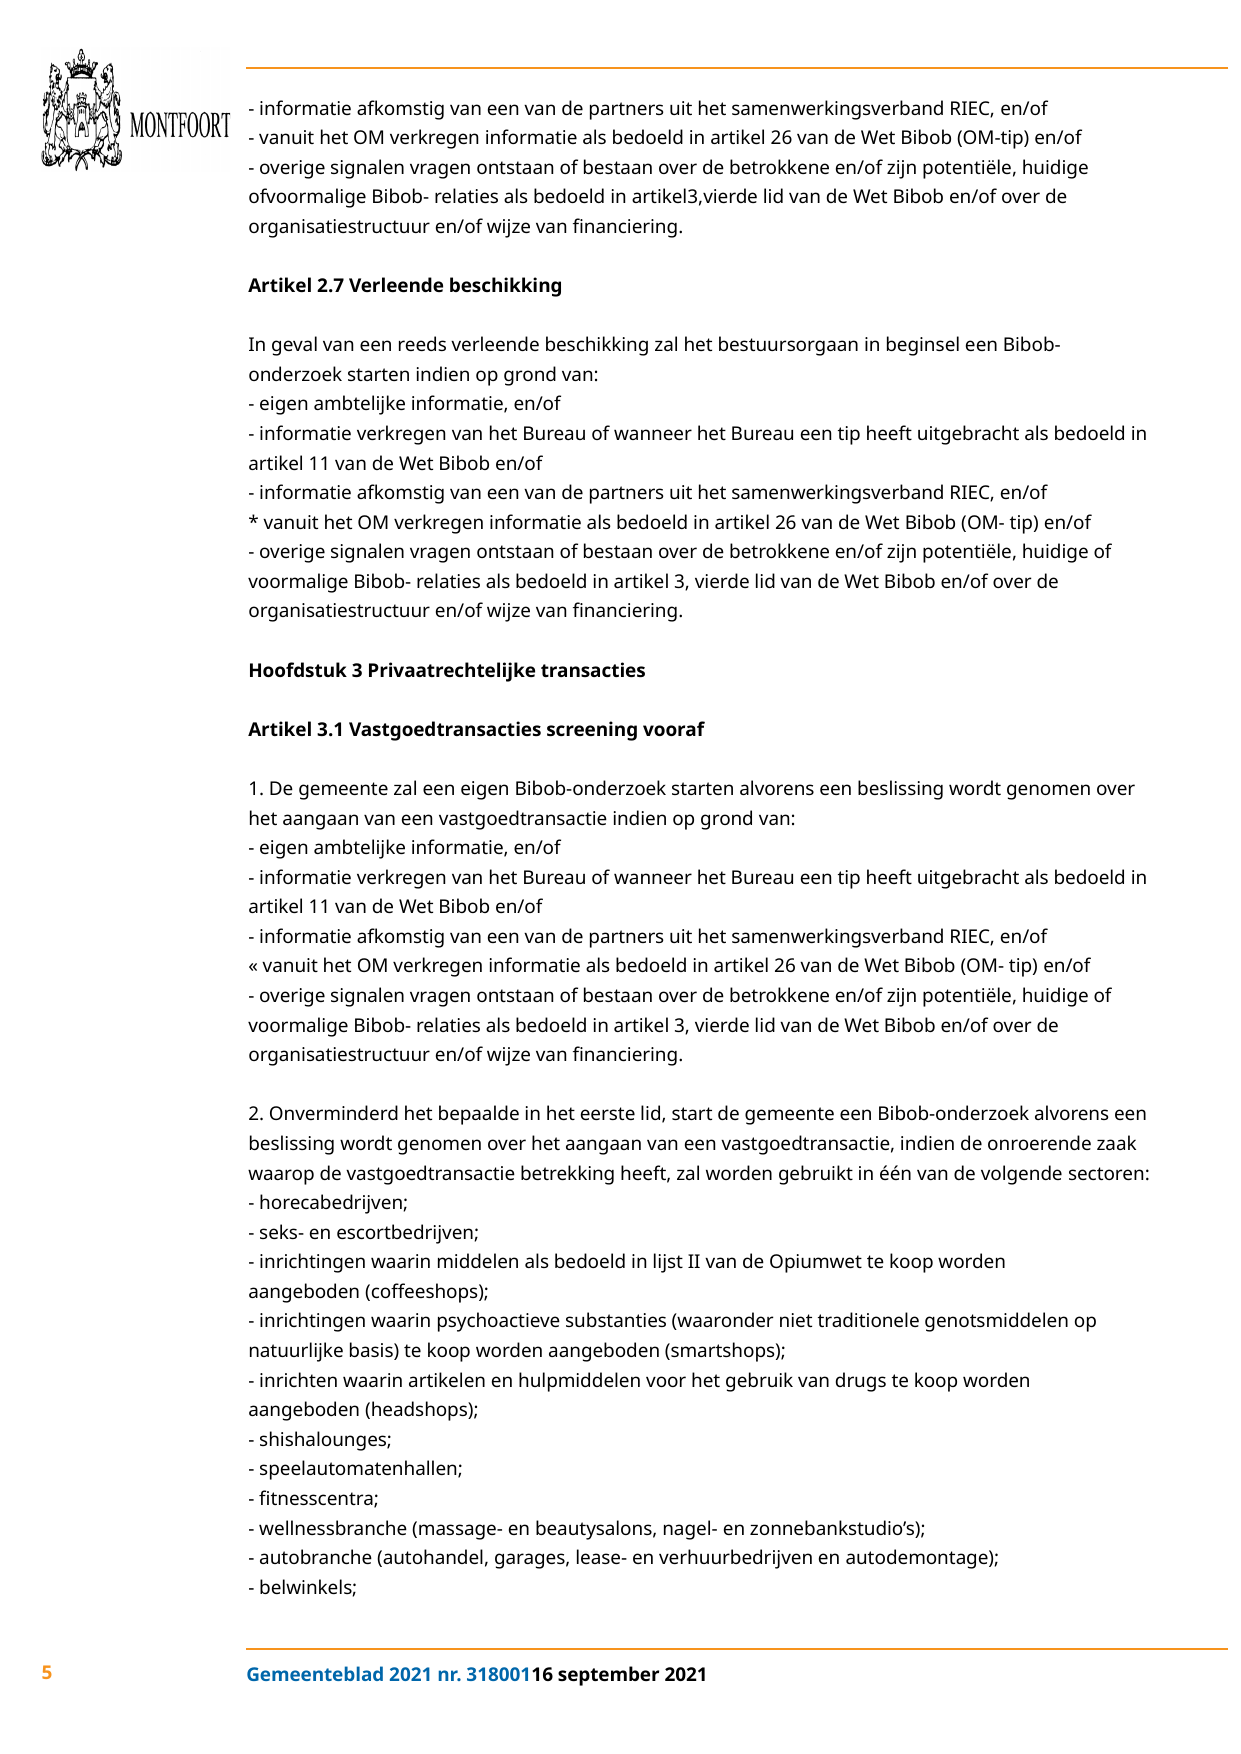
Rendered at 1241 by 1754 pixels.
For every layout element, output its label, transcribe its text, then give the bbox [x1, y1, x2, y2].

text - informatie afkomstig van een van de partners uit het samenwerkingsverband RIEC, en/of [248, 479, 1152, 505]
text - shishalounges; [248, 1426, 1152, 1452]
text - vanuit het OM verkregen informatie als bedoeld in artikel 26 van de Wet Bibob (OM-tip) en/of [248, 124, 1152, 150]
text - eigen ambtelijke informatie, en/of [248, 391, 1152, 416]
text Artikel 2.7 Verleende beschikking [248, 272, 1152, 298]
text - seks- en escortbedrijven; [248, 1219, 1152, 1245]
text Artikel 3.1 Vastgoedtransacties screening vooraf [248, 716, 1152, 742]
text - fitnesscentra; [248, 1485, 1152, 1511]
text 2. Onverminderd het bepaalde in het eerste lid, start de gemeente een Bibob-onderzoek alvorens een beslissing wordt genomen over het aangaan van een vastgoedtransactie, indien de onroerende zaak waarop de vastgoedtransactie betrekking heeft, zal worden gebruikt in één van de volgende sectoren: [248, 1101, 1152, 1186]
text Hoofdstuk 3 Privaatrechtelijke transacties [248, 657, 1152, 683]
text - wellnessbranche (massage- en beautysalons, nagel- en zonnebankstudio’s); [248, 1515, 1152, 1541]
text - informatie verkregen van het Bureau of wanneer het Bureau een tip heeft uitgebracht als bedoeld in artikel 11 van de Wet Bibob en/of [248, 420, 1152, 476]
text - informatie afkomstig van een van de partners uit het samenwerkingsverband RIEC, en/of [248, 923, 1152, 949]
text - inrichtingen waarin middelen als bedoeld in lijst II van de Opiumwet te koop worden aangeboden (coffeeshops); [248, 1248, 1152, 1304]
text - overige signalen vragen ontstaan of bestaan over de betrokkene en/of zijn potentiële, huidige ofvoormalige Bibob- relaties als bedoeld in artikel3,vierde lid van de Wet Bibob en/of over de organisatiestructuur en/of wijze van financiering. [248, 154, 1152, 239]
text - inrichten waarin artikelen en hulpmiddelen voor het gebruik van drugs te koop worden aangeboden (headshops); [248, 1367, 1152, 1422]
picture [41, 47, 231, 172]
text - belwinkels; [248, 1574, 1152, 1600]
text - inrichtingen waarin psychoactieve substanties (waaronder niet traditionele genotsmiddelen op natuurlijke basis) te koop worden aangeboden (smartshops); [248, 1308, 1152, 1363]
text - eigen ambtelijke informatie, en/of [248, 834, 1152, 860]
text In geval van een reeds verleende beschikking zal het bestuursorgaan in beginsel een Bibob- onderzoek starten indien op grond van: [248, 331, 1152, 387]
text 1. De gemeente zal een eigen Bibob-onderzoek starten alvorens een beslissing wordt genomen over het aangaan van een vastgoedtransactie indien op grond van: [248, 775, 1152, 831]
text - informatie verkregen van het Bureau of wanneer het Bureau een tip heeft uitgebracht als bedoeld in artikel 11 van de Wet Bibob en/of [248, 864, 1152, 919]
text - speelautomatenhallen; [248, 1456, 1152, 1481]
text * vanuit het OM verkregen informatie als bedoeld in artikel 26 van de Wet Bibob (OM- tip) en/of [248, 509, 1152, 535]
text - autobranche (autohandel, garages, lease- en verhuurbedrijven en autodemontage); [248, 1544, 1152, 1570]
text - informatie afkomstig van een van de partners uit het samenwerkingsverband RIEC, en/of [248, 95, 1152, 121]
text - horecabedrijven; [248, 1189, 1152, 1215]
text « vanuit het OM verkregen informatie als bedoeld in artikel 26 van de Wet Bibob (OM- tip) en/of [248, 953, 1152, 978]
text - overige signalen vragen ontstaan of bestaan over de betrokkene en/of zijn potentiële, huidige of voormalige Bibob- relaties als bedoeld in artikel 3, vierde lid van de Wet Bibob en/of over de organisatiestructuur en/of wijze van financiering. [248, 538, 1152, 623]
text - overige signalen vragen ontstaan of bestaan over de betrokkene en/of zijn potentiële, huidige of voormalige Bibob- relaties als bedoeld in artikel 3, vierde lid van de Wet Bibob en/of over de organisatiestructuur en/of wijze van financiering. [248, 982, 1152, 1067]
